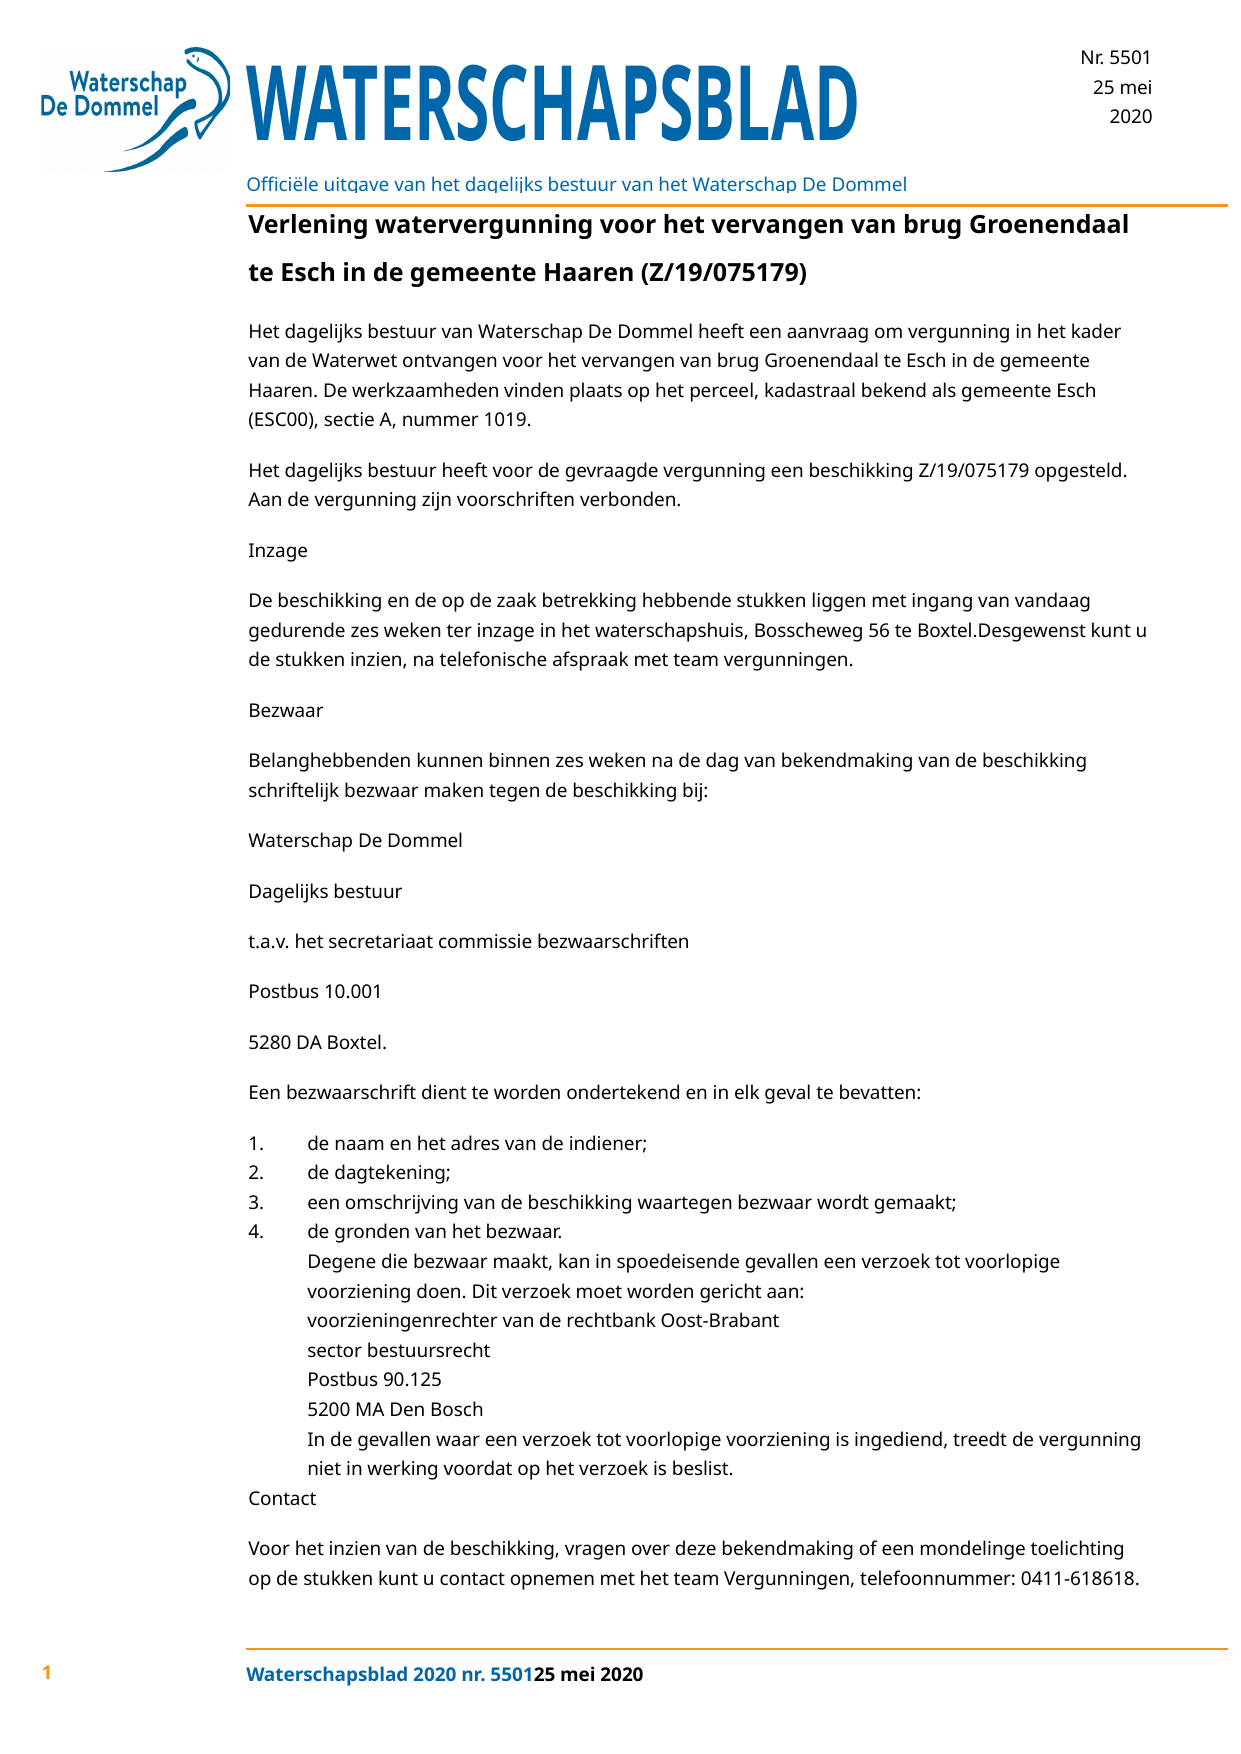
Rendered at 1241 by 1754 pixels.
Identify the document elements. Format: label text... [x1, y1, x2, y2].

text Waterschap De Dommel [248, 827, 1152, 853]
text Verlening watervergunning voor het vervangen van brug Groenendaal te Esch in de gemeente Haaren (Z/19/075179) [248, 207, 1152, 288]
list de naam en het adres van de indiener; [248, 1130, 1152, 1156]
list de dagtekening; [248, 1159, 1152, 1185]
text Het dagelijks bestuur van Waterschap De Dommel heeft een aanvraag om vergunning in het kader van de Waterwet ontvangen voor het vervangen van brug Groenendaal te Esch in de gemeente Haaren. De werkzaamheden vinden plaats op het perceel, kadastraal bekend als gemeente Esch (ESC00), sectie A, nummer 1019. [248, 318, 1152, 432]
text Inzage [248, 537, 1152, 563]
text Postbus 10.001 [248, 979, 1152, 1004]
list In de gevallen waar een verzoek tot voorlopige voorziening is ingediend, treedt de vergunning niet in werking voordat op het verzoek is beslist. [248, 1426, 1152, 1481]
picture [204, 47, 231, 76]
text t.a.v. het secretariaat commissie bezwaarschriften [248, 928, 1152, 954]
list Postbus 90.125 [248, 1367, 1152, 1392]
list Degene die bezwaar maakt, kan in spoedeisende gevallen een verzoek tot voorlopige voorziening doen. Dit verzoek moet worden gericht aan: [248, 1248, 1152, 1304]
text De beschikking en de op de zaak betrekking hebbende stukken liggen met ingang van vandaag gedurende zes weken ter inzage in het waterschapshuis, Bosscheweg 56 te Boxtel.Desgewenst kunt u de stukken inzien, na telefonische afspraak met team vergunningen. [248, 587, 1152, 672]
text Dagelijks bestuur [248, 878, 1152, 904]
picture [45, 99, 51, 111]
list de gronden van het bezwaar. [248, 1219, 1152, 1244]
text Bezwaar [248, 697, 1152, 723]
text Contact [248, 1485, 1152, 1511]
list een omschrijving van de beschikking waartegen bezwaar wordt gemaakt; [248, 1189, 1152, 1215]
text Het dagelijks bestuur heeft voor de gevraagde vergunning een beschikking Z/19/075179 opgesteld. Aan de vergunning zijn voorschriften verbonden. [248, 457, 1152, 512]
text Voor het inzien van de beschikking, vragen over deze bekendmaking of een mondelinge toelichting op de stukken kunt u contact opnemen met het team Vergunningen, telefoonnummer: 0411-618618. [248, 1535, 1152, 1591]
text Een bezwaarschrift dient te worden ondertekend en in elk geval te bevatten: [248, 1079, 1152, 1105]
picture [41, 47, 231, 172]
text 5280 DA Boxtel. [248, 1029, 1152, 1055]
list voorzieningenrechter van de rechtbank Oost-Brabant [248, 1307, 1152, 1333]
list sector bestuursrecht [248, 1337, 1152, 1363]
picture [198, 118, 210, 131]
text Belanghebbenden kunnen binnen zes weken na de dag van bekendmaking van de beschikking schriftelijk bezwaar maken tegen de beschikking bij: [248, 747, 1152, 803]
list 5200 MA Den Bosch [248, 1396, 1152, 1422]
